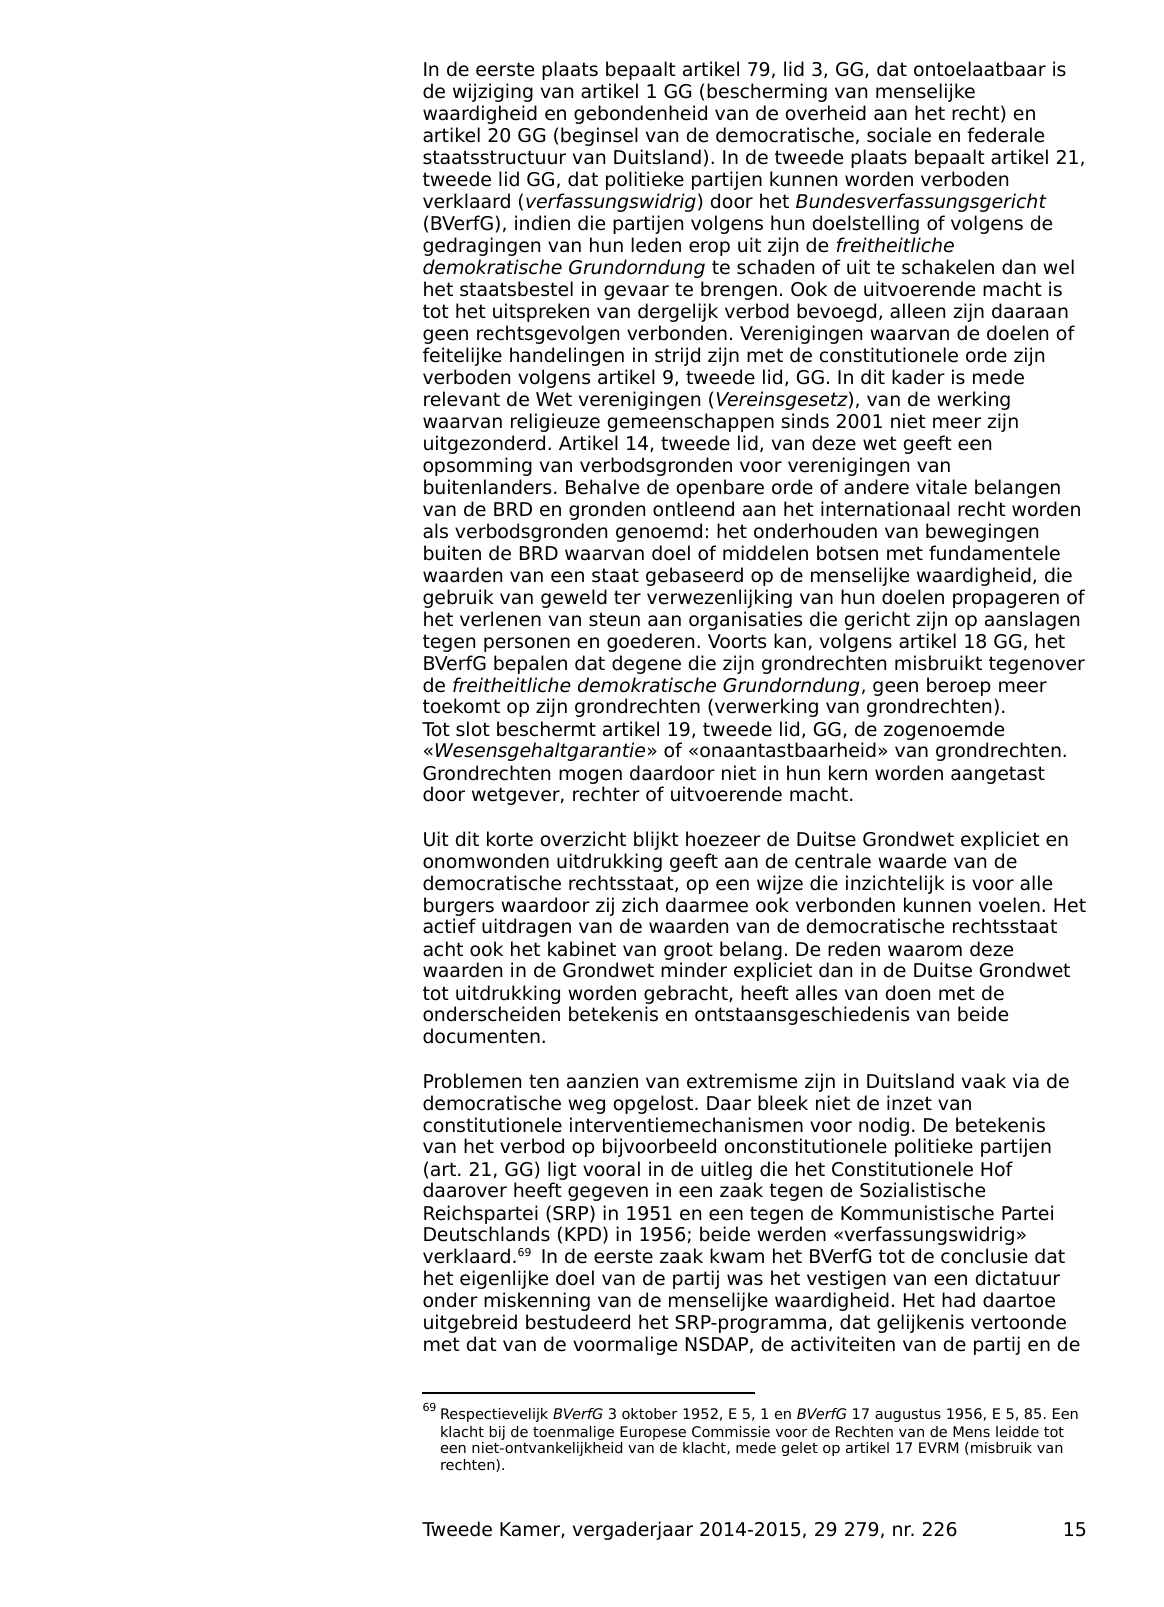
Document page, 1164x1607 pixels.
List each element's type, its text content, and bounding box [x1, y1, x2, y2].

text Respectievelijk BVerfG 3 oktober 1952, E 5, 1 en BVerfG 17 augustus 1956, E 5, 85. Een klacht bij de toenmalige Europese Commissie voor de Rechten van de Mens leidde tot een niet-ontvankelijkheid van de klacht, mede gelet op artikel 17 EVRM (misbruik van rechten). [422, 1402, 1087, 1474]
text In de eerste plaats bepaalt artikel 79, lid 3, GG, dat ontoelaatbaar is de wijziging van artikel 1 GG (bescherming van menselijke waardigheid en gebondenheid van de overheid aan het recht) en artikel 20 GG (beginsel van de democratische, sociale en federale staatsstructuur van Duitsland). In de tweede plaats bepaalt artikel 21, tweede lid GG, dat politieke partijen kunnen worden verboden verklaard (verfassungswidrig) door het Bundesverfassungsgericht (BVerfG), indien die partijen volgens hun doelstelling of volgens de gedragingen van hun leden erop uit zijn de freitheitliche demokratische Grundorndung te schaden of uit te schakelen dan wel het staatsbestel in gevaar te brengen. Ook de uitvoerende macht is tot het uitspreken van dergelijk verbod bevoegd, alleen zijn daaraan geen rechtsgevolgen verbonden. Verenigingen waarvan de doelen of feitelijke handelingen in strijd zijn met de constitutionele orde zijn verboden volgens artikel 9, tweede lid, GG. In dit kader is mede relevant de Wet verenigingen (Vereinsgesetz), van de werking waarvan religieuze gemeenschappen sinds 2001 niet meer zijn uitgezonderd. Artikel 14, tweede lid, van deze wet geeft een opsomming van verbodsgronden voor verenigingen van buitenlanders. Behalve de openbare orde of andere vitale belangen van de BRD en gronden ontleend aan het internationaal recht worden als verbodsgronden genoemd: het onderhouden van bewegingen buiten de BRD waarvan doel of middelen botsen met fundamentele waarden van een staat gebaseerd op de menselijke waardigheid, die gebruik van geweld ter verwezenlijking van hun doelen propageren of het verlenen van steun aan organisaties die gericht zijn op aanslagen tegen personen en goederen. Voorts kan, volgens artikel 18 GG, het BVerfG bepalen dat degene die zijn grondrechten misbruikt tegenover de freitheitliche demokratische Grundorndung, geen beroep meer toekomt op zijn grondrechten (verwerking van grondrechten). [422, 59, 1087, 718]
text Uit dit korte overzicht blijkt hoezeer de Duitse Grondwet expliciet en onomwonden uitdrukking geeft aan de centrale waarde van de democratische rechtsstaat, op een wijze die inzichtelijk is voor alle burgers waardoor zij zich daarmee ook verbonden kunnen voelen. Het actief uitdragen van de waarden van de democratische rechtsstaat acht ook het kabinet van groot belang. De reden waarom deze waarden in de Grondwet minder expliciet dan in de Duitse Grondwet tot uitdrukking worden gebracht, heeft alles van doen met de onderscheiden betekenis en ontstaansgeschiedenis van beide documenten. [422, 828, 1087, 1048]
text Tot slot beschermt artikel 19, tweede lid, GG, de zogenoemde «Wesensgehaltgarantie» of «onaantastbaarheid» van grondrechten. Grondrechten mogen daardoor niet in hun kern worden aangetast door wetgever, rechter of uitvoerende macht. [422, 718, 1087, 806]
text Problemen ten aanzien van extremisme zijn in Duitsland vaak via de democratische weg opgelost. Daar bleek niet de inzet van constitutionele interventiemechanismen voor nodig. De betekenis van het verbod op bijvoorbeeld onconstitutionele politieke partijen (art. 21, GG) ligt vooral in de uitleg die het Constitutionele Hof daarover heeft gegeven in een zaak tegen de Sozialistische Reichspartei (SRP) in 1951 en een tegen de Kommunistische Partei Deutschlands (KPD) in 1956; beide werden «verfassungswidrig» verklaard. In de eerste zaak kwam het BVerfG tot de conclusie dat het eigenlijke doel van de partij was het vestigen van een dictatuur onder miskenning van de menselijke waardigheid. Het had daartoe uitgebreid bestudeerd het SRP-programma, dat gelijkenis vertoonde met dat van de voormalige NSDAP, de activiteiten van de partij en de [422, 1071, 1087, 1356]
